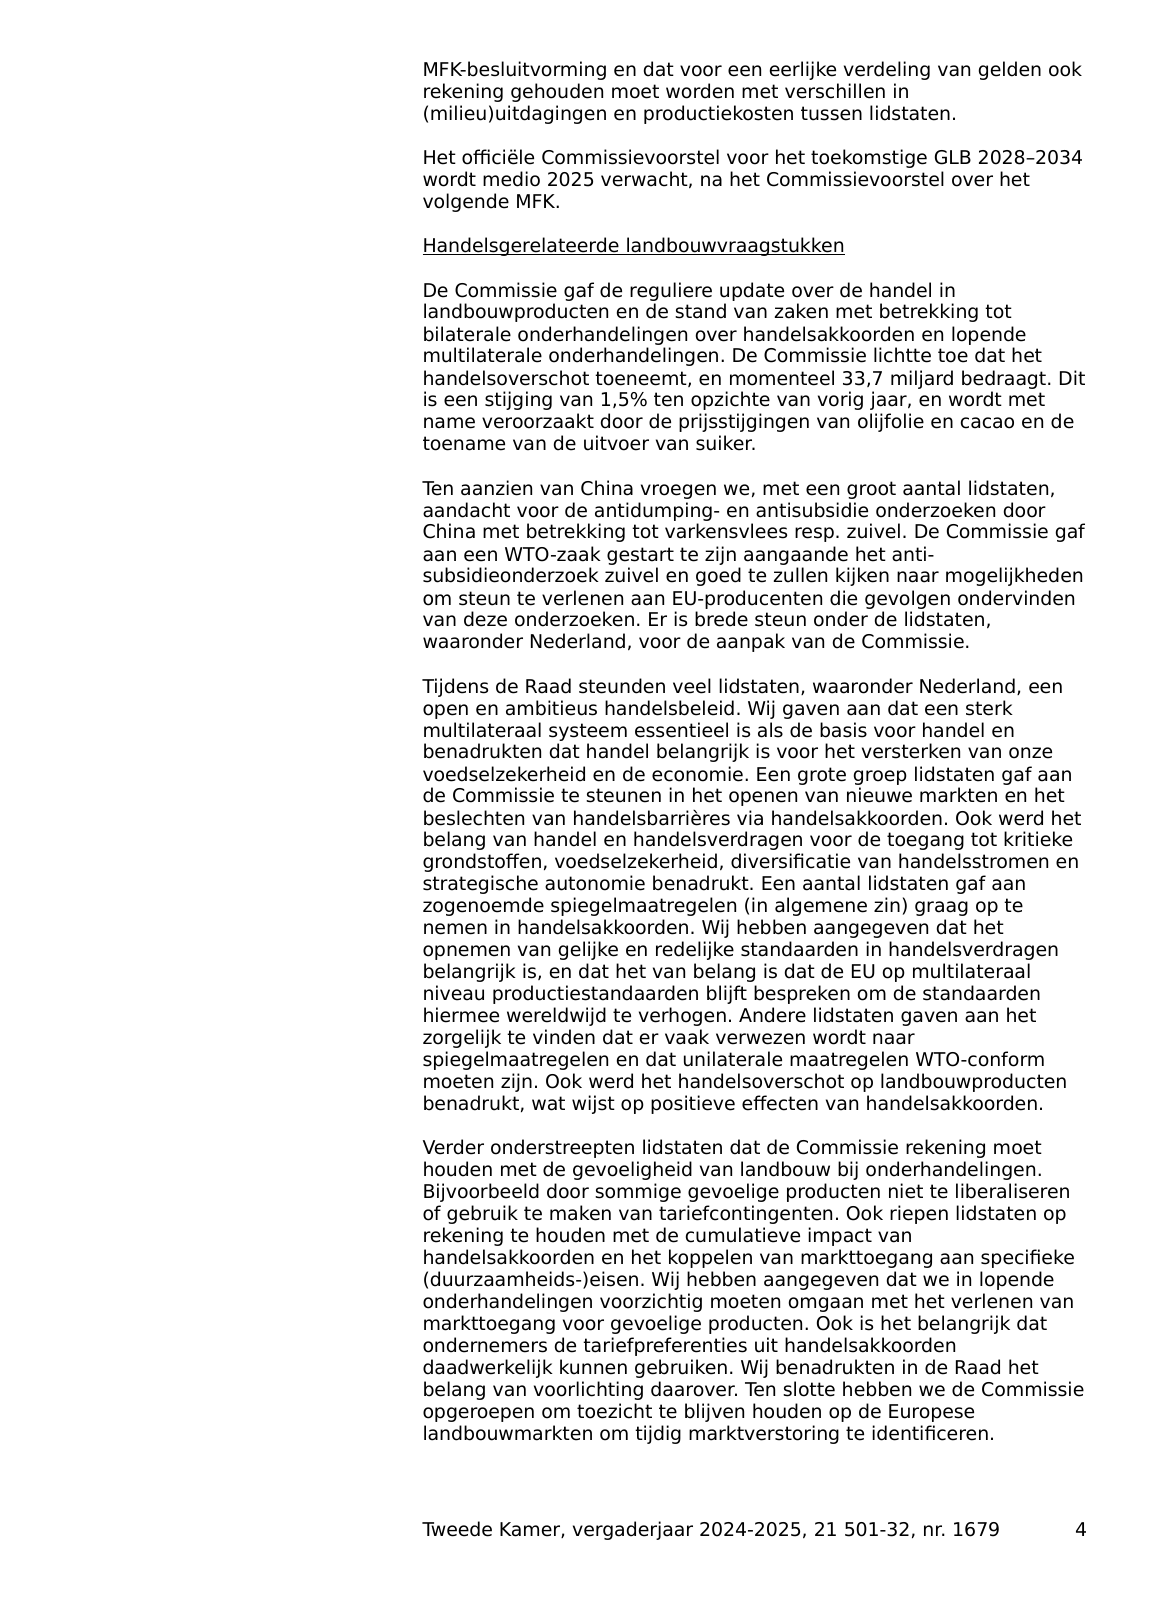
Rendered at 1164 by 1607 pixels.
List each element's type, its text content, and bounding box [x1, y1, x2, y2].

text De Commissie gaf de reguliere update over de handel in landbouwproducten en de stand van zaken met betrekking tot bilaterale onderhandelingen over handelsakkoorden en lopende multilaterale onderhandelingen. De Commissie lichtte toe dat het handelsoverschot toeneemt, en momenteel 33,7 miljard bedraagt. Dit is een stijging van 1,5% ten opzichte van vorig jaar, en wordt met name veroorzaakt door de prijsstijgingen van olijfolie en cacao en de toename van de uitvoer van suiker. [422, 279, 1087, 455]
text Tijdens de Raad steunden veel lidstaten, waaronder Nederland, een open en ambitieus handelsbeleid. Wij gaven aan dat een sterk multilateraal systeem essentieel is als de basis voor handel en benadrukten dat handel belangrijk is voor het versterken van onze voedselzekerheid en de economie. Een grote groep lidstaten gaf aan de Commissie te steunen in het openen van nieuwe markten en het beslechten van handelsbarrières via handelsakkoorden. Ook werd het belang van handel en handelsverdragen voor de toegang tot kritieke grondstoffen, voedselzekerheid, diversificatie van handelsstromen en strategische autonomie benadrukt. Een aantal lidstaten gaf aan zogenoemde spiegelmaatregelen (in algemene zin) graag op te nemen in handelsakkoorden. Wij hebben aangegeven dat het opnemen van gelijke en redelijke standaarden in handelsverdragen belangrijk is, en dat het van belang is dat de EU op multilateraal niveau productiestandaarden blijft bespreken om de standaarden hiermee wereldwijd te verhogen. Andere lidstaten gaven aan het zorgelijk te vinden dat er vaak verwezen wordt naar spiegelmaatregelen en dat unilaterale maatregelen WTO-conform moeten zijn. Ook werd het handelsoverschot op landbouwproducten benadrukt, wat wijst op positieve effecten van handelsakkoorden. [422, 676, 1087, 1115]
text Het officiële Commissievoorstel voor het toekomstige GLB 2028–2034 wordt medio 2025 verwacht, na het Commissievoorstel over het volgende MFK. [422, 147, 1087, 213]
subtitle Handelsgerelateerde landbouwvraagstukken [422, 235, 1087, 257]
text Verder onderstreepten lidstaten dat de Commissie rekening moet houden met de gevoeligheid van landbouw bij onderhandelingen. Bijvoorbeeld door sommige gevoelige producten niet te liberaliseren of gebruik te maken van tariefcontingenten. Ook riepen lidstaten op rekening te houden met de cumulatieve impact van handelsakkoorden en het koppelen van markttoegang aan specifieke (duurzaamheids-)eisen. Wij hebben aangegeven dat we in lopende onderhandelingen voorzichtig moeten omgaan met het verlenen van markttoegang voor gevoelige producten. Ook is het belangrijk dat ondernemers de tariefpreferenties uit handelsakkoorden daadwerkelijk kunnen gebruiken. Wij benadrukten in de Raad het belang van voorlichting daarover. Ten slotte hebben we de Commissie opgeroepen om toezicht te blijven houden op de Europese landbouwmarkten om tijdig marktverstoring te identificeren. [422, 1137, 1087, 1445]
text Ten aanzien van China vroegen we, met een groot aantal lidstaten, aandacht voor de antidumping- en antisubsidie onderzoeken door China met betrekking tot varkensvlees resp. zuivel. De Commissie gaf aan een WTO-zaak gestart te zijn aangaande het anti-subsidieonderzoek zuivel en goed te zullen kijken naar mogelijkheden om steun te verlenen aan EU-producenten die gevolgen ondervinden van deze onderzoeken. Er is brede steun onder de lidstaten, waaronder Nederland, voor de aanpak van de Commissie. [422, 477, 1087, 653]
text MFK-besluitvorming en dat voor een eerlijke verdeling van gelden ook rekening gehouden moet worden met verschillen in (milieu)uitdagingen en productiekosten tussen lidstaten. [422, 59, 1087, 125]
